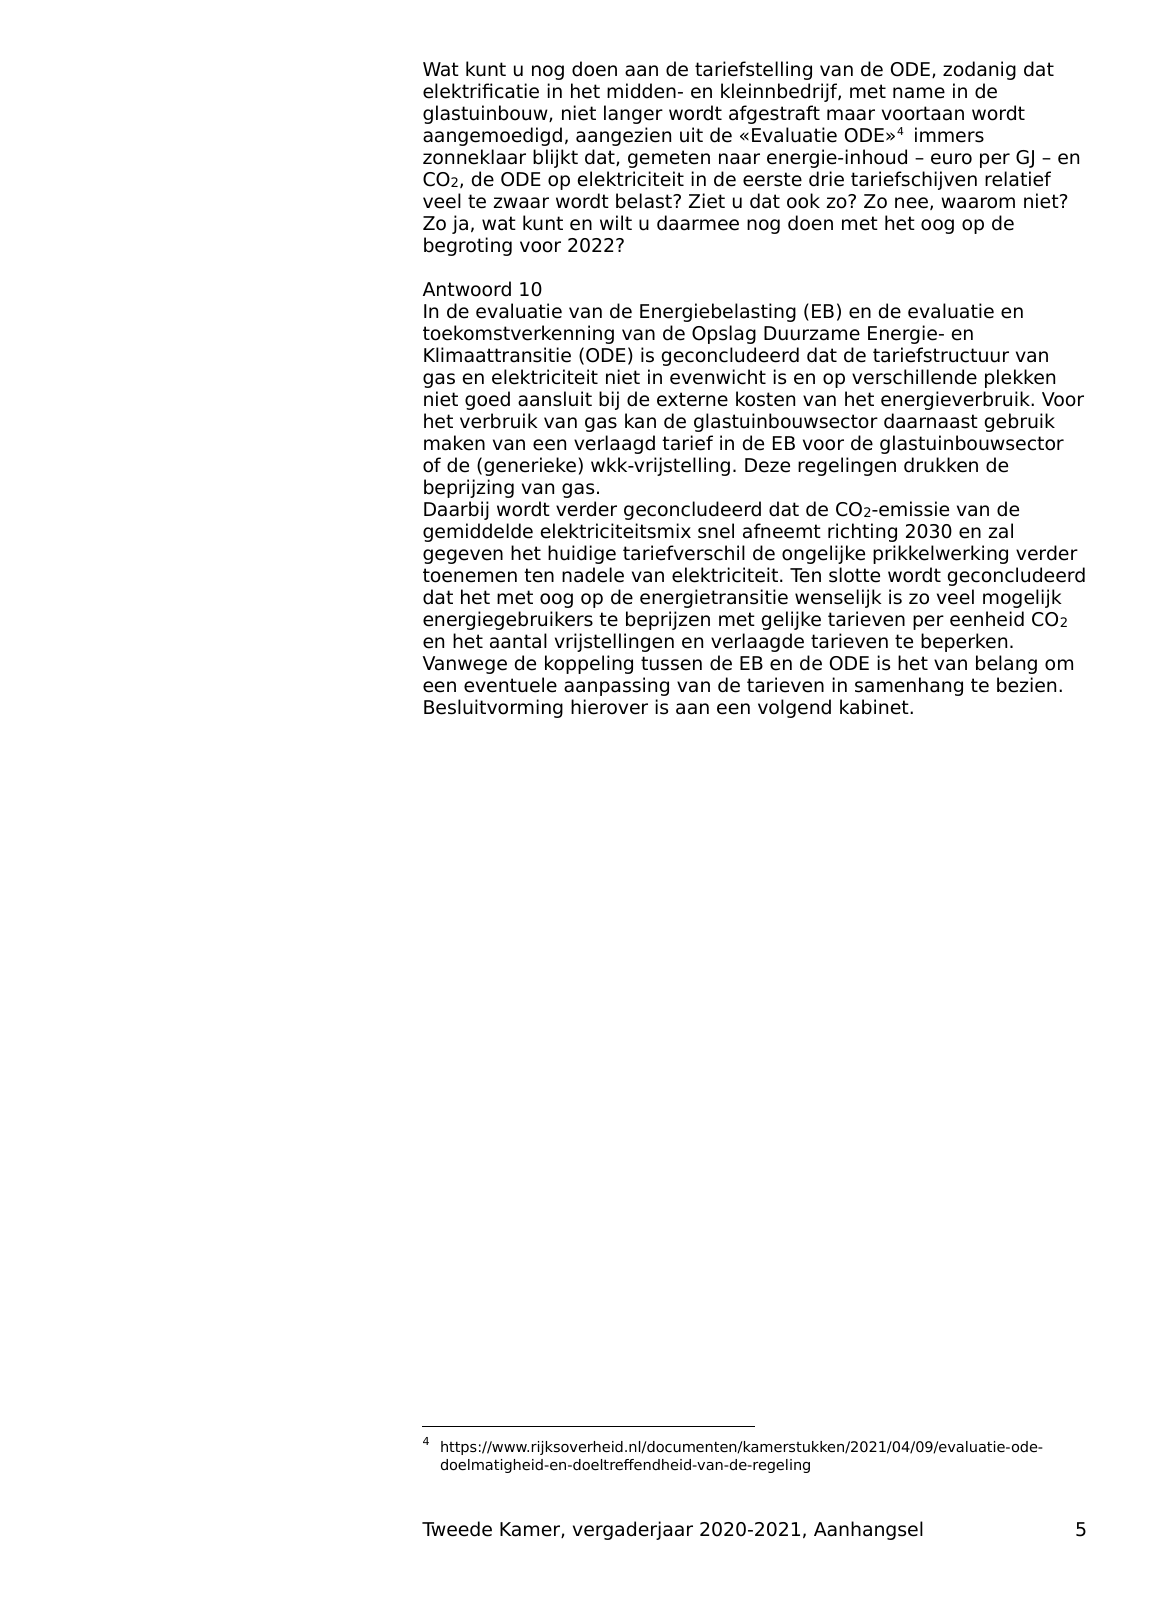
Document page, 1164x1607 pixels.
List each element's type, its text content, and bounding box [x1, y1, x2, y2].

text Wat kunt u nog doen aan de tariefstelling van de ODE, zodanig dat elektrificatie in het midden- en kleinnbedrijf, met name in de glastuinbouw, niet langer wordt afgestraft maar voortaan wordt aangemoedigd, aangezien uit de «Evaluatie ODE» immers zonneklaar blijkt dat, gemeten naar energie-inhoud – euro per GJ – en CO2, de ODE op elektriciteit in de eerste drie tariefschijven relatief veel te zwaar wordt belast? Ziet u dat ook zo? Zo nee, waarom niet? Zo ja, wat kunt en wilt u daarmee nog doen met het oog op de begroting voor 2022? [422, 59, 1087, 257]
text https://www.rijksoverheid.nl/documenten/kamerstukken/2021/04/09/evaluatie-ode-doelmatigheid-en-doeltreffendheid-van-de-regeling [422, 1435, 1087, 1474]
text Daarbij wordt verder geconcludeerd dat de CO2-emissie van de gemiddelde elektriciteitsmix snel afneemt richting 2030 en zal gegeven het huidige tariefverschil de ongelijke prikkelwerking verder toenemen ten nadele van elektriciteit. Ten slotte wordt geconcludeerd dat het met oog op de energietransitie wenselijk is zo veel mogelijk energiegebruikers te beprijzen met gelijke tarieven per eenheid CO2 en het aantal vrijstellingen en verlaagde tarieven te beperken. Vanwege de koppeling tussen de EB en de ODE is het van belang om een eventuele aanpassing van de tarieven in samenhang te bezien. Besluitvorming hierover is aan een volgend kabinet. [422, 499, 1087, 719]
text In de evaluatie van de Energiebelasting (EB) en de evaluatie en toekomstverkenning van de Opslag Duurzame Energie- en Klimaattransitie (ODE) is geconcludeerd dat de tariefstructuur van gas en elektriciteit niet in evenwicht is en op verschillende plekken niet goed aansluit bij de externe kosten van het energieverbruik. Voor het verbruik van gas kan de glastuinbouwsector daarnaast gebruik maken van een verlaagd tarief in de EB voor de glastuinbouwsector of de (generieke) wkk-vrijstelling. Deze regelingen drukken de beprijzing van gas. [422, 301, 1087, 499]
text Antwoord 10 [422, 279, 1087, 301]
